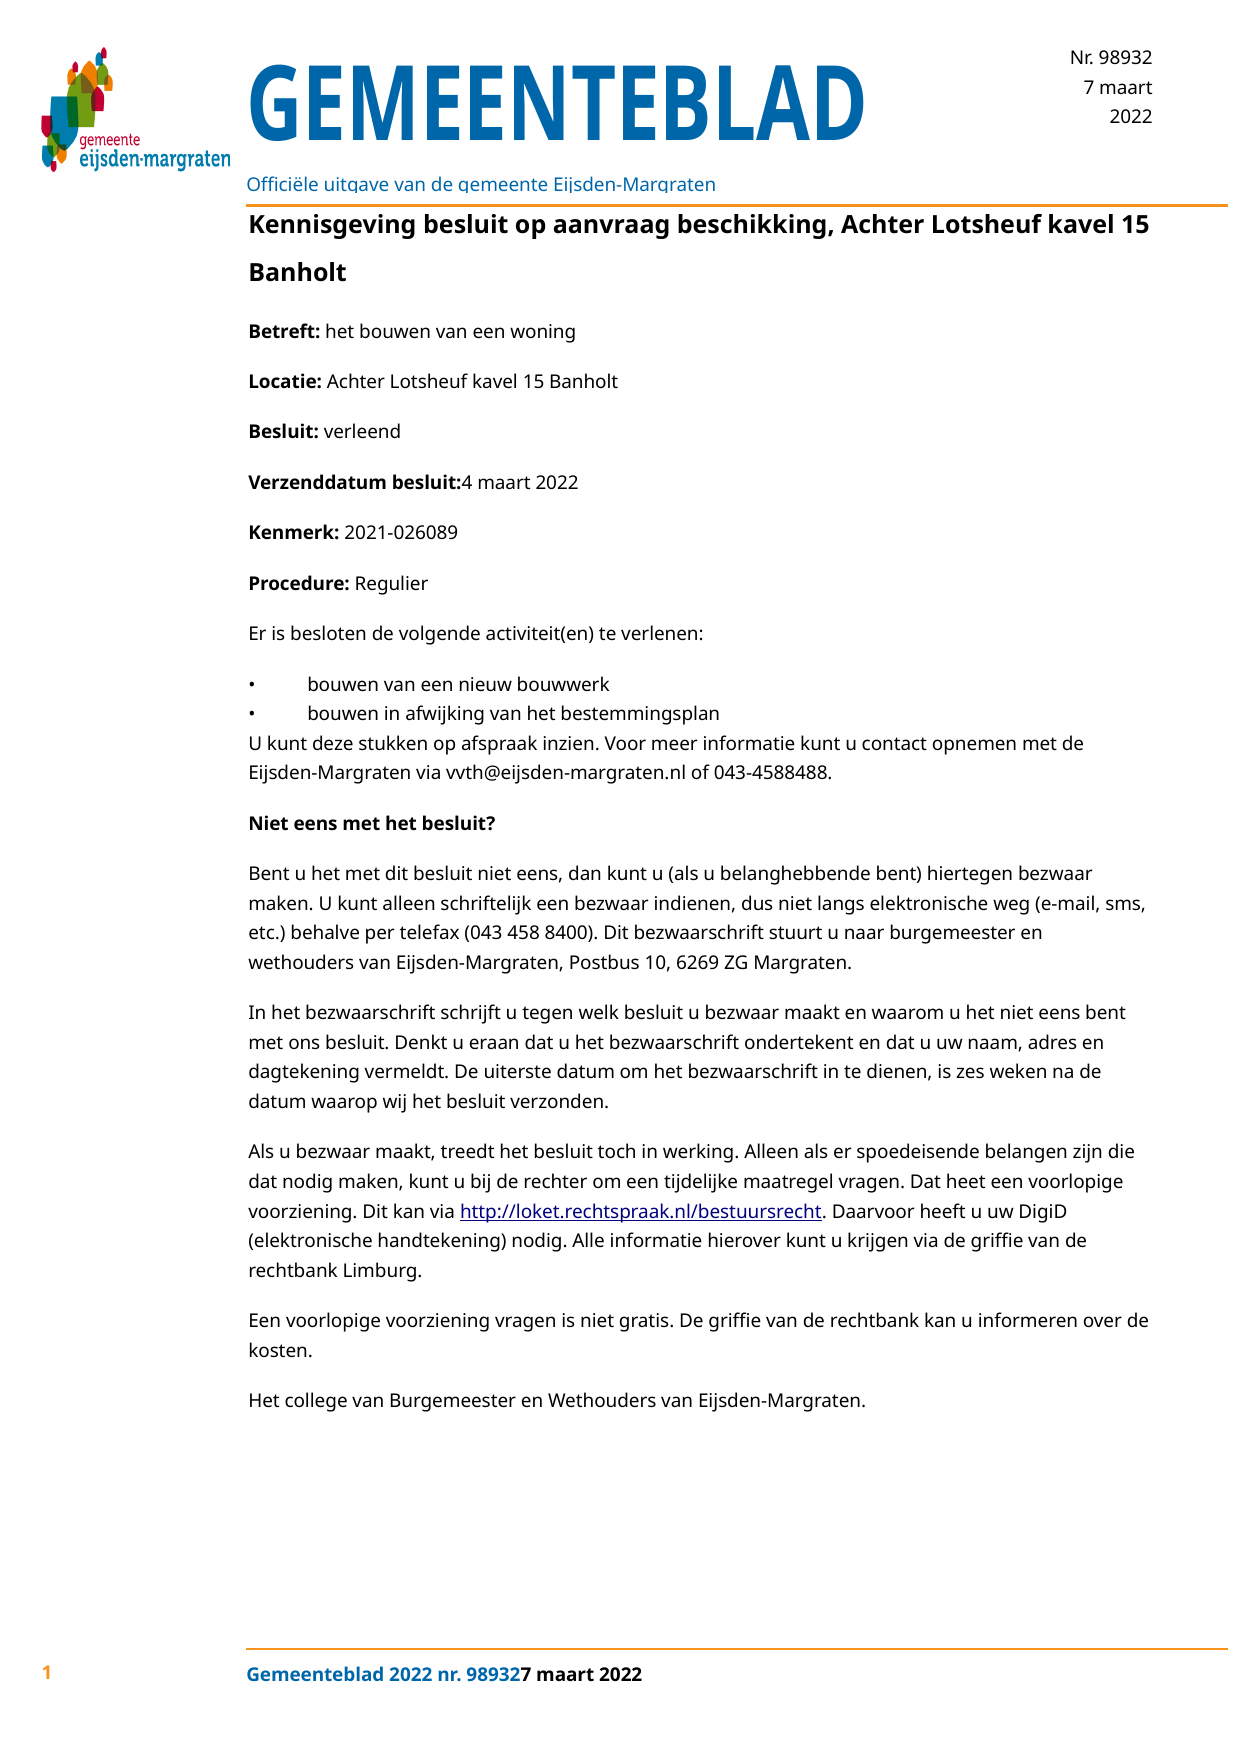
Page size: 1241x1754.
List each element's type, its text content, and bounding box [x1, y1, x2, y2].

text In het bezwaarschrift schrijft u tegen welk besluit u bezwaar maakt en waarom u het niet eens bent met ons besluit. Denkt u eraan dat u het bezwaarschrift ondertekent en dat u uw naam, adres en dagtekening vermeldt. De uiterste datum om het bezwaarschrift in te dienen, is zes weken na de datum waarop wij het besluit verzonden. [248, 999, 1152, 1114]
text Verzenddatum besluit:4 maart 2022 [248, 469, 1152, 495]
text U kunt deze stukken op afspraak inzien. Voor meer informatie kunt u contact opnemen met de Eijsden-Margraten via vvth@eijsden-margraten.nl of 043-4588488. [248, 730, 1152, 785]
text Er is besloten de volgende activiteit(en) te verlenen: [248, 620, 1152, 646]
text Het college van Burgemeester en Wethouders van Eijsden-Margraten. [248, 1387, 1152, 1413]
text Betreft: het bouwen van een woning [248, 318, 1152, 344]
text Locatie: Achter Lotsheuf kavel 15 Banholt [248, 368, 1152, 394]
text Niet eens met het besluit? [248, 810, 1152, 836]
text Een voorlopige voorziening vragen is niet gratis. De griffie van de rechtbank kan u informeren over de kosten. [248, 1307, 1152, 1363]
list bouwen van een nieuw bouwwerk [248, 671, 1152, 697]
text Kenmerk: 2021-026089 [248, 519, 1152, 545]
text Bent u het met dit besluit niet eens, dan kunt u (als u belanghebbende bent) hiertegen bezwaar maken. U kunt alleen schriftelijk een bezwaar indienen, dus niet langs elektronische weg (e-mail, sms, etc.) behalve per telefax (043 458 8400). Dit bezwaarschrift stuurt u naar burgemeester en wethouders van Eijsden-Margraten, Postbus 10, 6269 ZG Margraten. [248, 860, 1152, 975]
text Kennisgeving besluit op aanvraag beschikking, Achter Lotsheuf kavel 15 Banholt [248, 207, 1152, 288]
list bouwen in afwijking van het bestemmingsplan [248, 700, 1152, 726]
text Besluit: verleend [248, 419, 1152, 444]
picture [41, 47, 231, 172]
text Procedure: Regulier [248, 570, 1152, 596]
text Als u bezwaar maakt, treedt het besluit toch in werking. Alleen als er spoedeisende belangen zijn die dat nodig maken, kunt u bij de rechter om een tijdelijke maatregel vragen. Dat heet een voorlopige voorziening. Dit kan via http://loket.rechtspraak.nl/bestuursrecht. Daarvoor heeft u uw DigiD (elektronische handtekening) nodig. Alle informatie hierover kunt u krijgen via de griffie van de rechtbank Limburg. [248, 1139, 1152, 1283]
